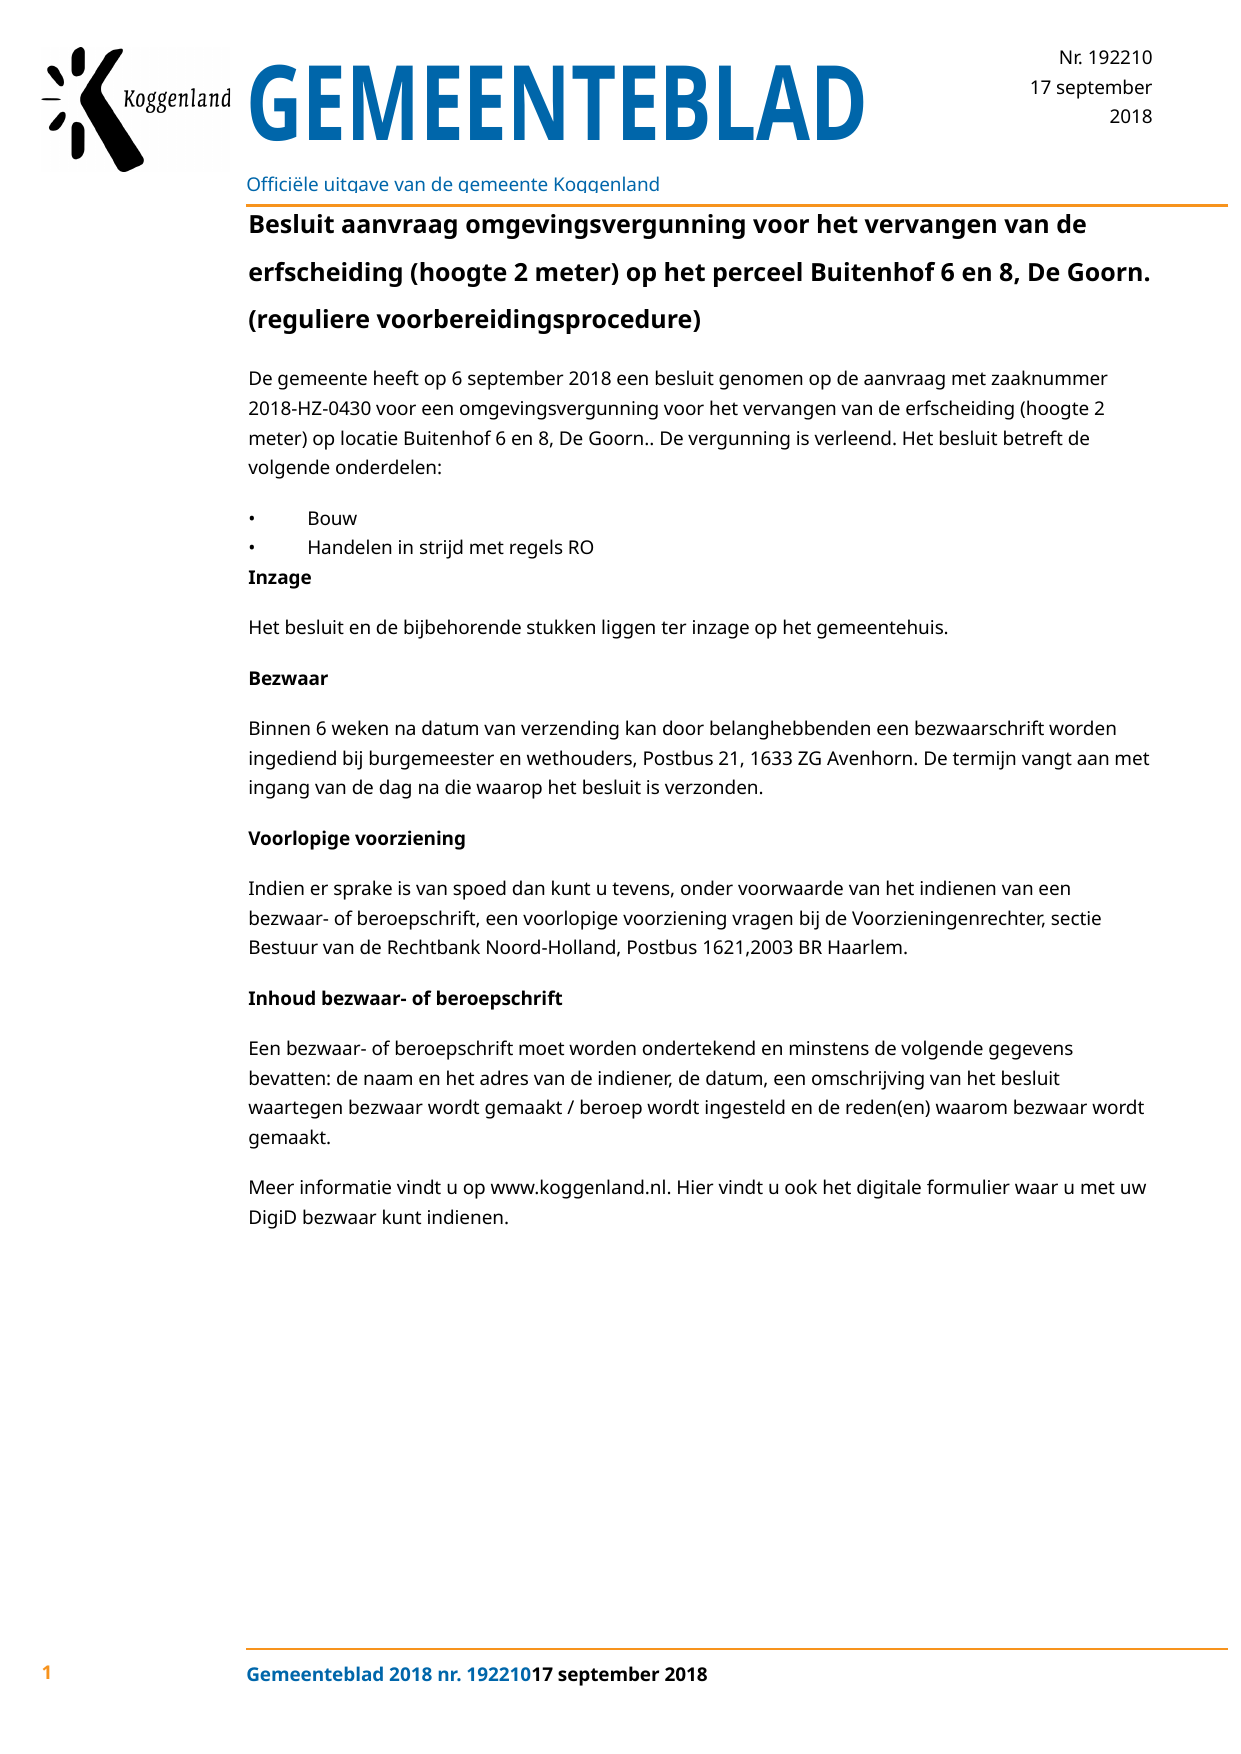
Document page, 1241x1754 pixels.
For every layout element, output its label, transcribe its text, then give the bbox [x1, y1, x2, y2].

text Bezwaar [248, 665, 1152, 690]
text Meer informatie vindt u op www.koggenland.nl. Hier vindt u ook het digitale formulier waar u met uw DigiD bezwaar kunt indienen. [248, 1174, 1152, 1229]
text Inhoud bezwaar- of beroepschrift [248, 985, 1152, 1010]
list Handelen in strijd met regels RO [248, 534, 1152, 560]
picture [41, 47, 231, 172]
text Indien er sprake is van spoed dan kunt u tevens, onder voorwaarde van het indienen van een bezwaar- of beroepschrift, een voorlopige voorziening vragen bij de Voorzieningenrechter, sectie Bestuur van de Rechtbank Noord-Holland, Postbus 1621,2003 BR Haarlem. [248, 875, 1152, 960]
text Voorlopige voorziening [248, 825, 1152, 850]
text Besluit aanvraag omgevingsvergunning voor het vervangen van de erfscheiding (hoogte 2 meter) op het perceel Buitenhof 6 en 8, De Goorn. (reguliere voorbereidingsprocedure) [248, 207, 1152, 336]
list Bouw [248, 505, 1152, 530]
text De gemeente heeft op 6 september 2018 een besluit genomen op de aanvraag met zaaknummer 2018-HZ-0430 voor een omgevingsvergunning voor het vervangen van de erfscheiding (hoogte 2 meter) op locatie Buitenhof 6 en 8, De Goorn.. De vergunning is verleend. Het besluit betreft de volgende onderdelen: [248, 366, 1152, 480]
text Een bezwaar- of beroepschrift moet worden ondertekend en minstens de volgende gegevens bevatten: de naam en het adres van de indiener, de datum, een omschrijving van het besluit waartegen bezwaar wordt gemaakt / beroep wordt ingesteld en de reden(en) waarom bezwaar wordt gemaakt. [248, 1035, 1152, 1149]
text Binnen 6 weken na datum van verzending kan door belanghebbenden een bezwaarschrift worden ingediend bij burgemeester en wethouders, Postbus 21, 1633 ZG Avenhorn. De termijn vangt aan met ingang van de dag na die waarop het besluit is verzonden. [248, 715, 1152, 800]
text Inzage [248, 564, 1152, 589]
text Het besluit en de bijbehorende stukken liggen ter inzage op het gemeentehuis. [248, 614, 1152, 640]
